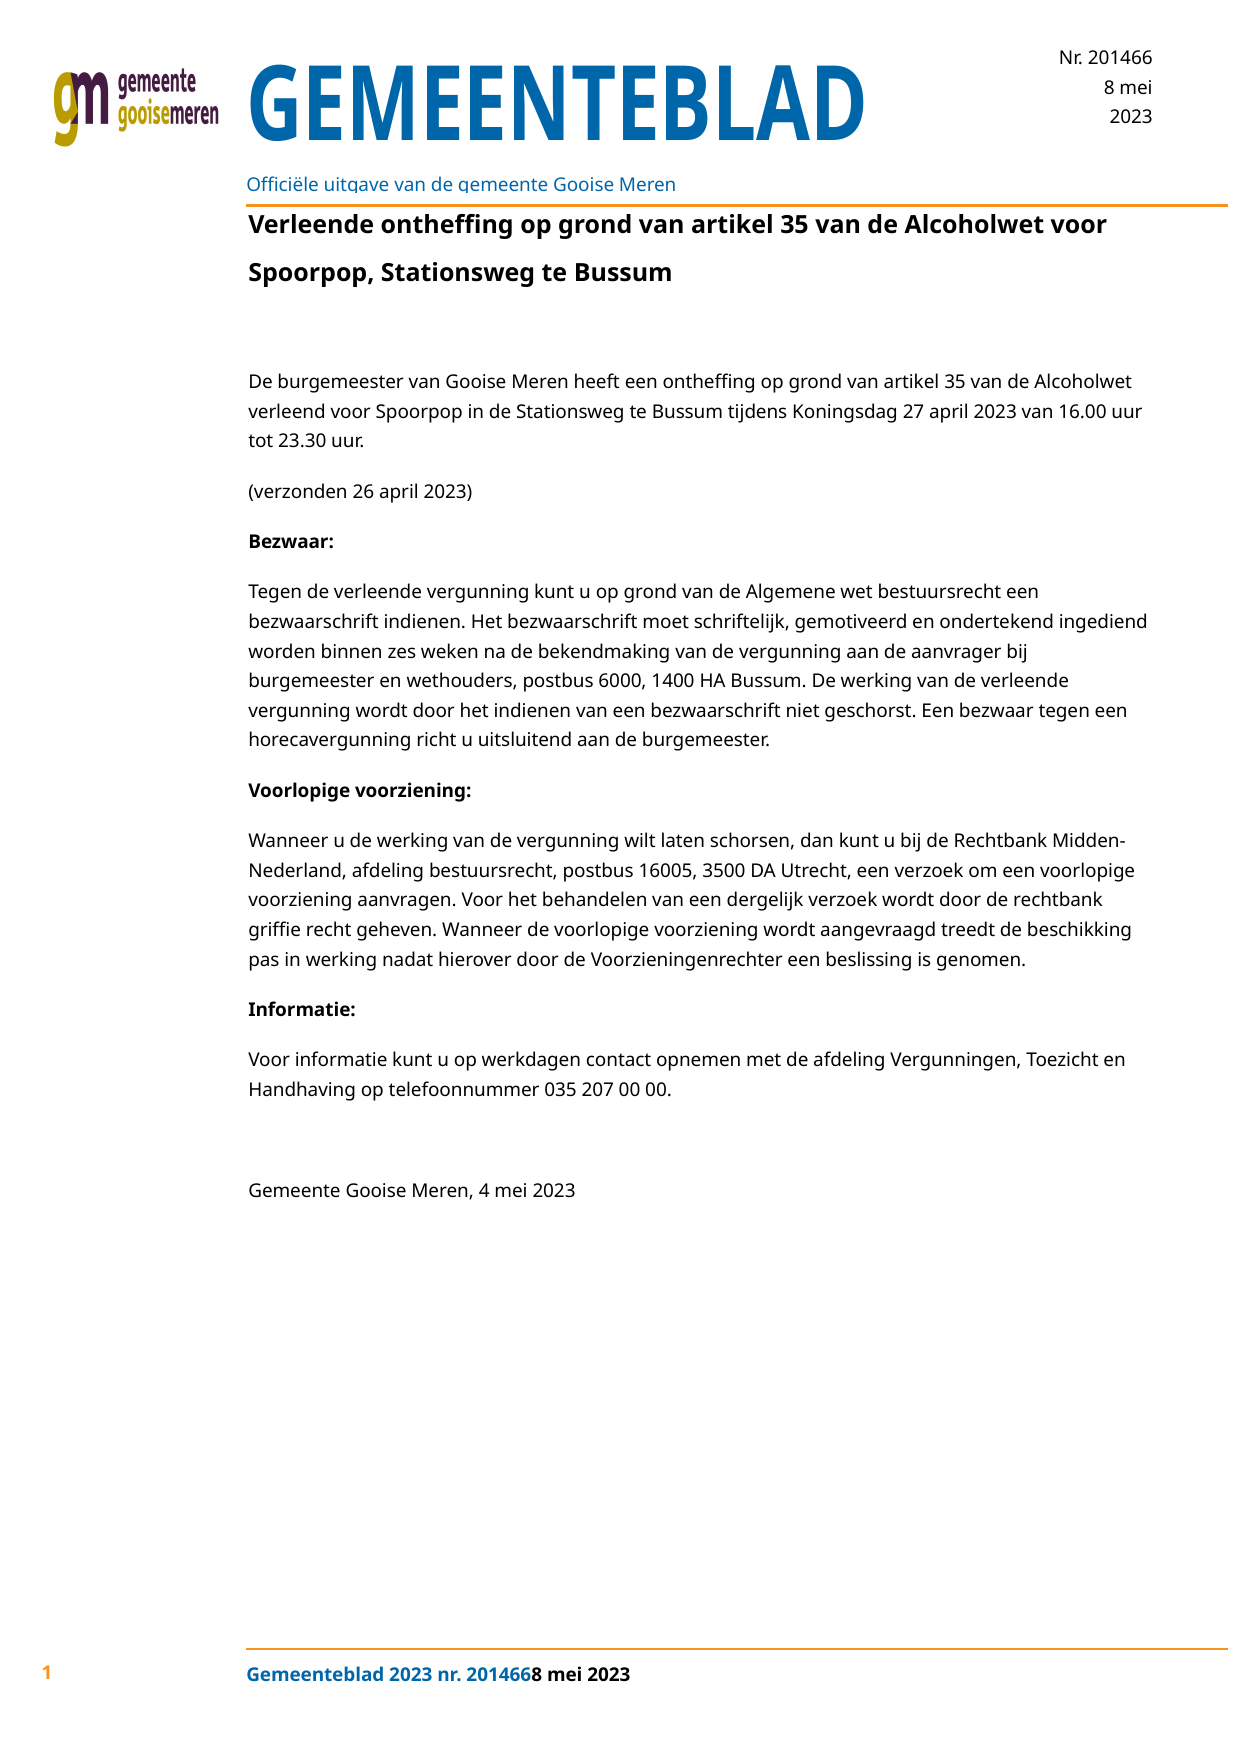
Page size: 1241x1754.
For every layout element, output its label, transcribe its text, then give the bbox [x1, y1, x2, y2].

text Verleende ontheffing op grond van artikel 35 van de Alcoholwet voor Spoorpop, Stationsweg te Bussum [248, 207, 1152, 288]
text De burgemeester van Gooise Meren heeft een ontheffing op grond van artikel 35 van de Alcoholwet verleend voor Spoorpop in de Stationsweg te Bussum tijdens Koningsdag 27 april 2023 van 16.00 uur tot 23.30 uur. [248, 368, 1152, 453]
text Tegen de verleende vergunning kunt u op grond van de Algemene wet bestuursrecht een bezwaarschrift indienen. Het bezwaarschrift moet schriftelijk, gemotiveerd en ondertekend ingediend worden binnen zes weken na de bekendmaking van de vergunning aan de aanvrager bij burgemeester en wethouders, postbus 6000, 1400 HA Bussum. De werking van de verleende vergunning wordt door het indienen van een bezwaarschrift niet geschorst. Een bezwaar tegen een horecavergunning richt u uitsluitend aan de burgemeester. [248, 579, 1152, 752]
picture [41, 47, 231, 172]
text Bezwaar: [248, 528, 1152, 554]
text Informatie: [248, 996, 1152, 1022]
text Voor informatie kunt u op werkdagen contact opnemen met de afdeling Vergunningen, Toezicht en Handhaving op telefoonnummer 035 207 00 00. [248, 1047, 1152, 1102]
text Voorlopige voorziening: [248, 777, 1152, 803]
text (verzonden 26 april 2023) [248, 478, 1152, 504]
text Gemeente Gooise Meren, 4 mei 2023 [248, 1177, 1152, 1203]
text Wanneer u de werking van de vergunning wilt laten schorsen, dan kunt u bij de Rechtbank Midden-Nederland, afdeling bestuursrecht, postbus 16005, 3500 DA Utrecht, een verzoek om een voorlopige voorziening aanvragen. Voor het behandelen van een dergelijk verzoek wordt door de rechtbank griffie recht geheven. Wanneer de voorlopige voorziening wordt aangevraagd treedt de beschikking pas in werking nadat hierover door de Voorzieningenrechter een beslissing is genomen. [248, 827, 1152, 972]
